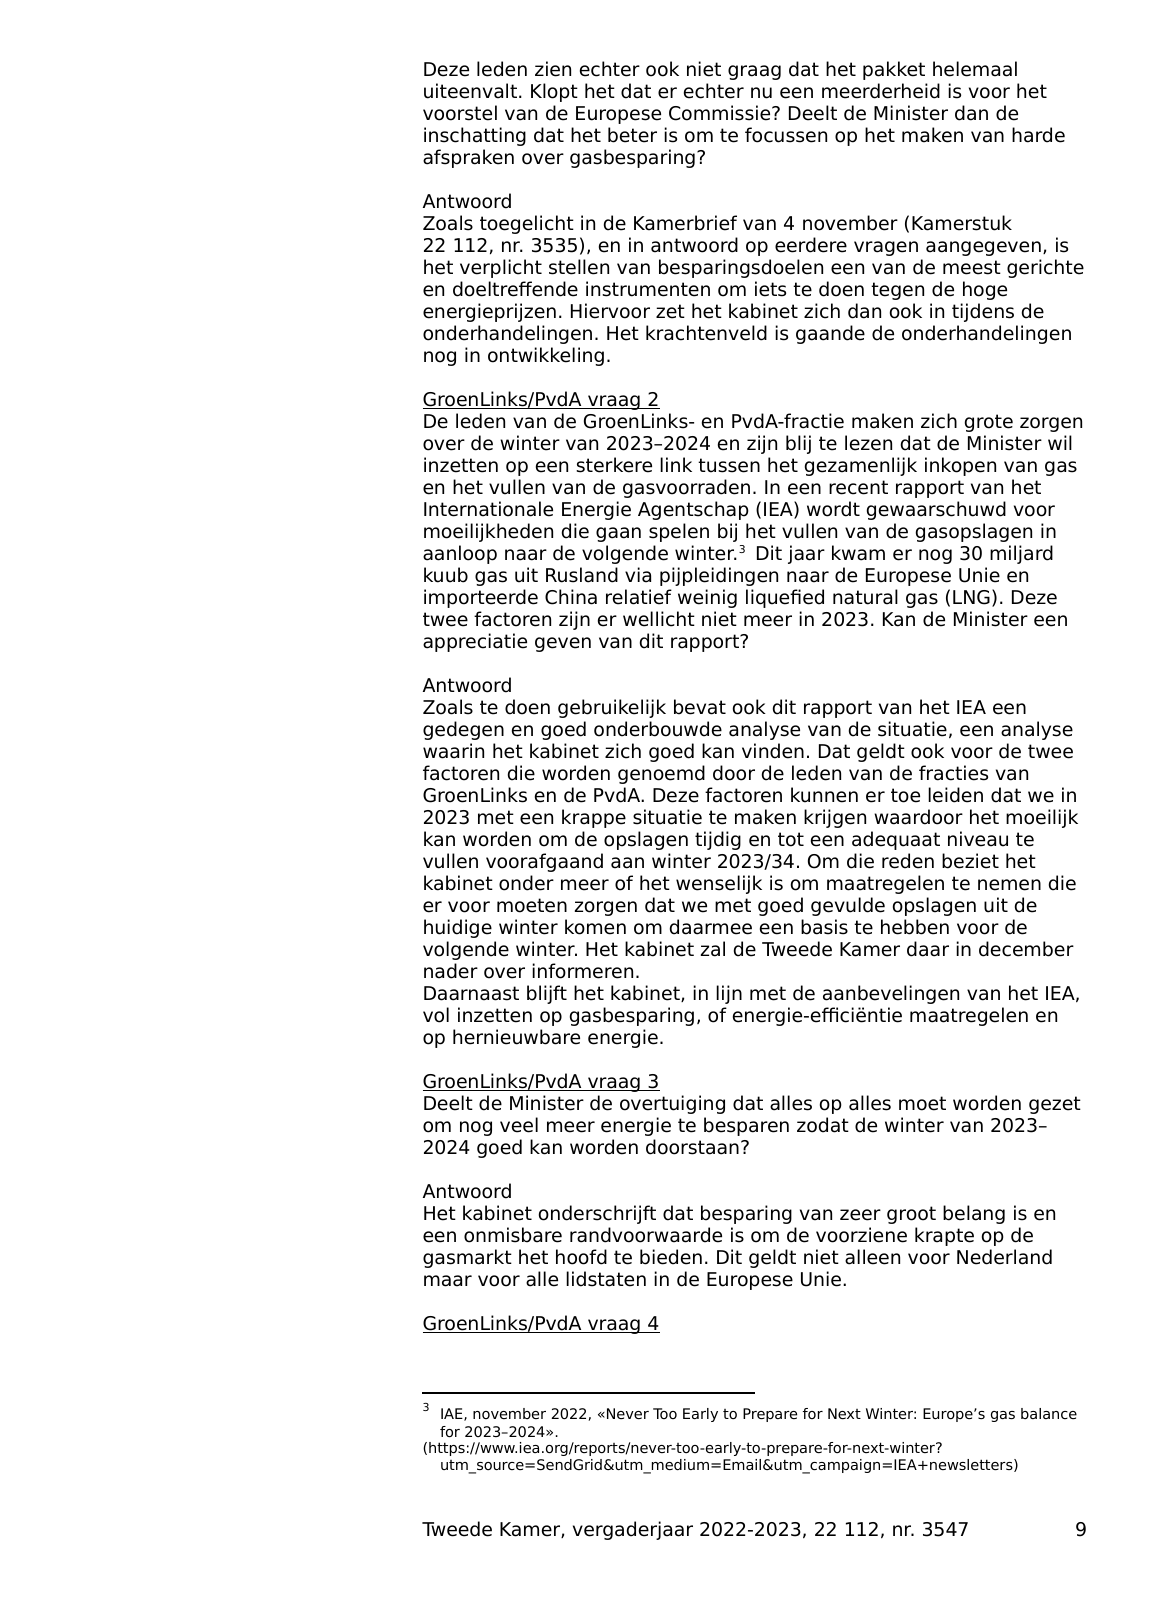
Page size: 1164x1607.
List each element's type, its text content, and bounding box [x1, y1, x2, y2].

text Antwoord [422, 191, 1087, 213]
text Deze leden zien echter ook niet graag dat het pakket helemaal uiteenvalt. Klopt het dat er echter nu een meerderheid is voor het voorstel van de Europese Commissie? Deelt de Minister dan de inschatting dat het beter is om te focussen op het maken van harde afspraken over gasbesparing? [422, 59, 1087, 169]
text GroenLinks/PvdA vraag 2 [422, 389, 1087, 411]
text Antwoord [422, 1181, 1087, 1203]
text Het kabinet onderschrijft dat besparing van zeer groot belang is en een onmisbare randvoorwaarde is om de voorziene krapte op de gasmarkt het hoofd te bieden. Dit geldt niet alleen voor Nederland maar voor alle lidstaten in de Europese Unie. [422, 1203, 1087, 1291]
text Zoals te doen gebruikelijk bevat ook dit rapport van het IEA een gedegen en goed onderbouwde analyse van de situatie, een analyse waarin het kabinet zich goed kan vinden. Dat geldt ook voor de twee factoren die worden genoemd door de leden van de fracties van GroenLinks en de PvdA. Deze factoren kunnen er toe leiden dat we in 2023 met een krappe situatie te maken krijgen waardoor het moeilijk kan worden om de opslagen tijdig en tot een adequaat niveau te vullen voorafgaand aan winter 2023/34. Om die reden beziet het kabinet onder meer of het wenselijk is om maatregelen te nemen die er voor moeten zorgen dat we met goed gevulde opslagen uit de huidige winter komen om daarmee een basis te hebben voor de volgende winter. Het kabinet zal de Tweede Kamer daar in december nader over informeren. [422, 697, 1087, 983]
text Daarnaast blijft het kabinet, in lijn met de aanbevelingen van het IEA, vol inzetten op gasbesparing, of energie-efficiëntie maatregelen en op hernieuwbare energie. [422, 983, 1087, 1049]
text GroenLinks/PvdA vraag 4 [422, 1313, 1087, 1335]
text IAE, november 2022, «Never Too Early to Prepare for Next Winter: Europe’s gas balance for 2023–2024». [422, 1402, 1087, 1441]
text Zoals toegelicht in de Kamerbrief van 4 november (Kamerstuk 22 112, nr. 3535), en in antwoord op eerdere vragen aangegeven, is het verplicht stellen van besparingsdoelen een van de meest gerichte en doeltreffende instrumenten om iets te doen tegen de hoge energieprijzen. Hiervoor zet het kabinet zich dan ook in tijdens de onderhandelingen. Het krachtenveld is gaande de onderhandelingen nog in ontwikkeling. [422, 213, 1087, 367]
text GroenLinks/PvdA vraag 3 [422, 1071, 1087, 1093]
text Deelt de Minister de overtuiging dat alles op alles moet worden gezet om nog veel meer energie te besparen zodat de winter van 2023–2024 goed kan worden doorstaan? [422, 1093, 1087, 1159]
text Antwoord [422, 675, 1087, 697]
text De leden van de GroenLinks- en PvdA-fractie maken zich grote zorgen over de winter van 2023–2024 en zijn blij te lezen dat de Minister wil inzetten op een sterkere link tussen het gezamenlijk inkopen van gas en het vullen van de gasvoorraden. In een recent rapport van het Internationale Energie Agentschap (IEA) wordt gewaarschuwd voor moeilijkheden die gaan spelen bij het vullen van de gasopslagen in aanloop naar de volgende winter. Dit jaar kwam er nog 30 miljard kuub gas uit Rusland via pijpleidingen naar de Europese Unie en importeerde China relatief weinig liquefied natural gas (LNG). Deze twee factoren zijn er wellicht niet meer in 2023. Kan de Minister een appreciatie geven van dit rapport? [422, 411, 1087, 653]
text (https://www.iea.org/reports/never-too-early-to-prepare-for-next-winter?utm_source=SendGrid&utm_medium=Email&utm_campaign=IEA+newsletters) [422, 1441, 1087, 1474]
